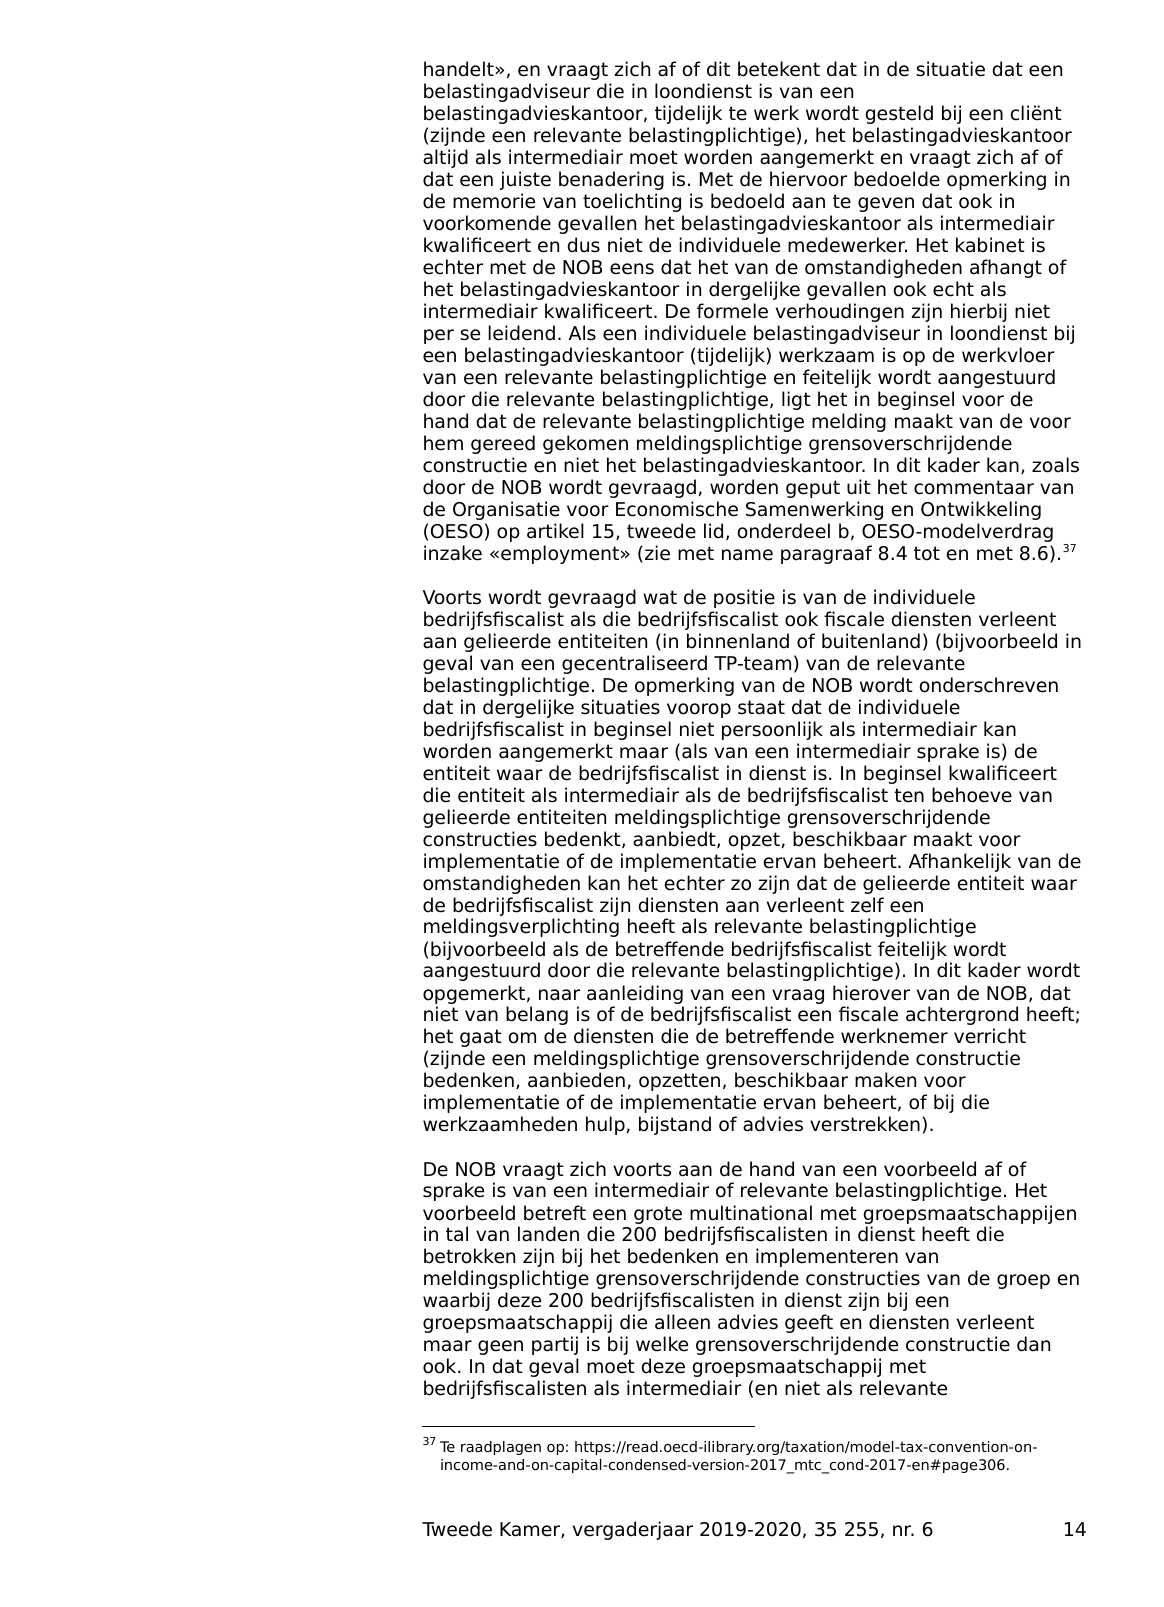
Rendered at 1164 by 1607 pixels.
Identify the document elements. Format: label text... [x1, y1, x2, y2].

text Voorts wordt gevraagd wat de positie is van de individuele bedrijfsfiscalist als die bedrijfsfiscalist ook fiscale diensten verleent aan gelieerde entiteiten (in binnenland of buitenland) (bijvoorbeeld in geval van een gecentraliseerd TP-team) van de relevante belastingplichtige. De opmerking van de NOB wordt onderschreven dat in dergelijke situaties voorop staat dat de individuele bedrijfsfiscalist in beginsel niet persoonlijk als intermediair kan worden aangemerkt maar (als van een intermediair sprake is) de entiteit waar de bedrijfsfiscalist in dienst is. In beginsel kwalificeert die entiteit als intermediair als de bedrijfsfiscalist ten behoeve van gelieerde entiteiten meldingsplichtige grensoverschrijdende constructies bedenkt, aanbiedt, opzet, beschikbaar maakt voor implementatie of de implementatie ervan beheert. Afhankelijk van de omstandigheden kan het echter zo zijn dat de gelieerde entiteit waar de bedrijfsfiscalist zijn diensten aan verleent zelf een meldingsverplichting heeft als relevante belastingplichtige (bijvoorbeeld als de betreffende bedrijfsfiscalist feitelijk wordt aangestuurd door die relevante belastingplichtige). In dit kader wordt opgemerkt, naar aanleiding van een vraag hierover van de NOB, dat niet van belang is of de bedrijfsfiscalist een fiscale achtergrond heeft; het gaat om de diensten die de betreffende werknemer verricht (zijnde een meldingsplichtige grensoverschrijdende constructie bedenken, aanbieden, opzetten, beschikbaar maken voor implementatie of de implementatie ervan beheert, of bij die werkzaamheden hulp, bijstand of advies verstrekken). [422, 587, 1087, 1136]
text Te raadplagen op: https://read.oecd-ilibrary.org/taxation/model-tax-convention-on-income-and-on-capital-condensed-version-2017_mtc_cond-2017-en#page306. [422, 1435, 1087, 1474]
text handelt», en vraagt zich af of dit betekent dat in de situatie dat een belastingadviseur die in loondienst is van een belastingadvieskantoor, tijdelijk te werk wordt gesteld bij een cliënt (zijnde een relevante belastingplichtige), het belastingadvieskantoor altijd als intermediair moet worden aangemerkt en vraagt zich af of dat een juiste benadering is. Met de hiervoor bedoelde opmerking in de memorie van toelichting is bedoeld aan te geven dat ook in voorkomende gevallen het belastingadvieskantoor als intermediair kwalificeert en dus niet de individuele medewerker. Het kabinet is echter met de NOB eens dat het van de omstandigheden afhangt of het belastingadvieskantoor in dergelijke gevallen ook echt als intermediair kwalificeert. De formele verhoudingen zijn hierbij niet per se leidend. Als een individuele belastingadviseur in loondienst bij een belastingadvieskantoor (tijdelijk) werkzaam is op de werkvloer van een relevante belastingplichtige en feitelijk wordt aangestuurd door die relevante belastingplichtige, ligt het in beginsel voor de hand dat de relevante belastingplichtige melding maakt van de voor hem gereed gekomen meldingsplichtige grensoverschrijdende constructie en niet het belastingadvieskantoor. In dit kader kan, zoals door de NOB wordt gevraagd, worden geput uit het commentaar van de Organisatie voor Economische Samenwerking en Ontwikkeling (OESO) op artikel 15, tweede lid, onderdeel b, OESO-modelverdrag inzake «employment» (zie met name paragraaf 8.4 tot en met 8.6). [422, 59, 1087, 564]
text De NOB vraagt zich voorts aan de hand van een voorbeeld af of sprake is van een intermediair of relevante belastingplichtige. Het voorbeeld betreft een grote multinational met groepsmaatschappijen in tal van landen die 200 bedrijfsfiscalisten in dienst heeft die betrokken zijn bij het bedenken en implementeren van meldingsplichtige grensoverschrijdende constructies van de groep en waarbij deze 200 bedrijfsfiscalisten in dienst zijn bij een groepsmaatschappij die alleen advies geeft en diensten verleent maar geen partij is bij welke grensoverschrijdende constructie dan ook. In dat geval moet deze groepsmaatschappij met bedrijfsfiscalisten als intermediair (en niet als relevante [422, 1158, 1087, 1400]
